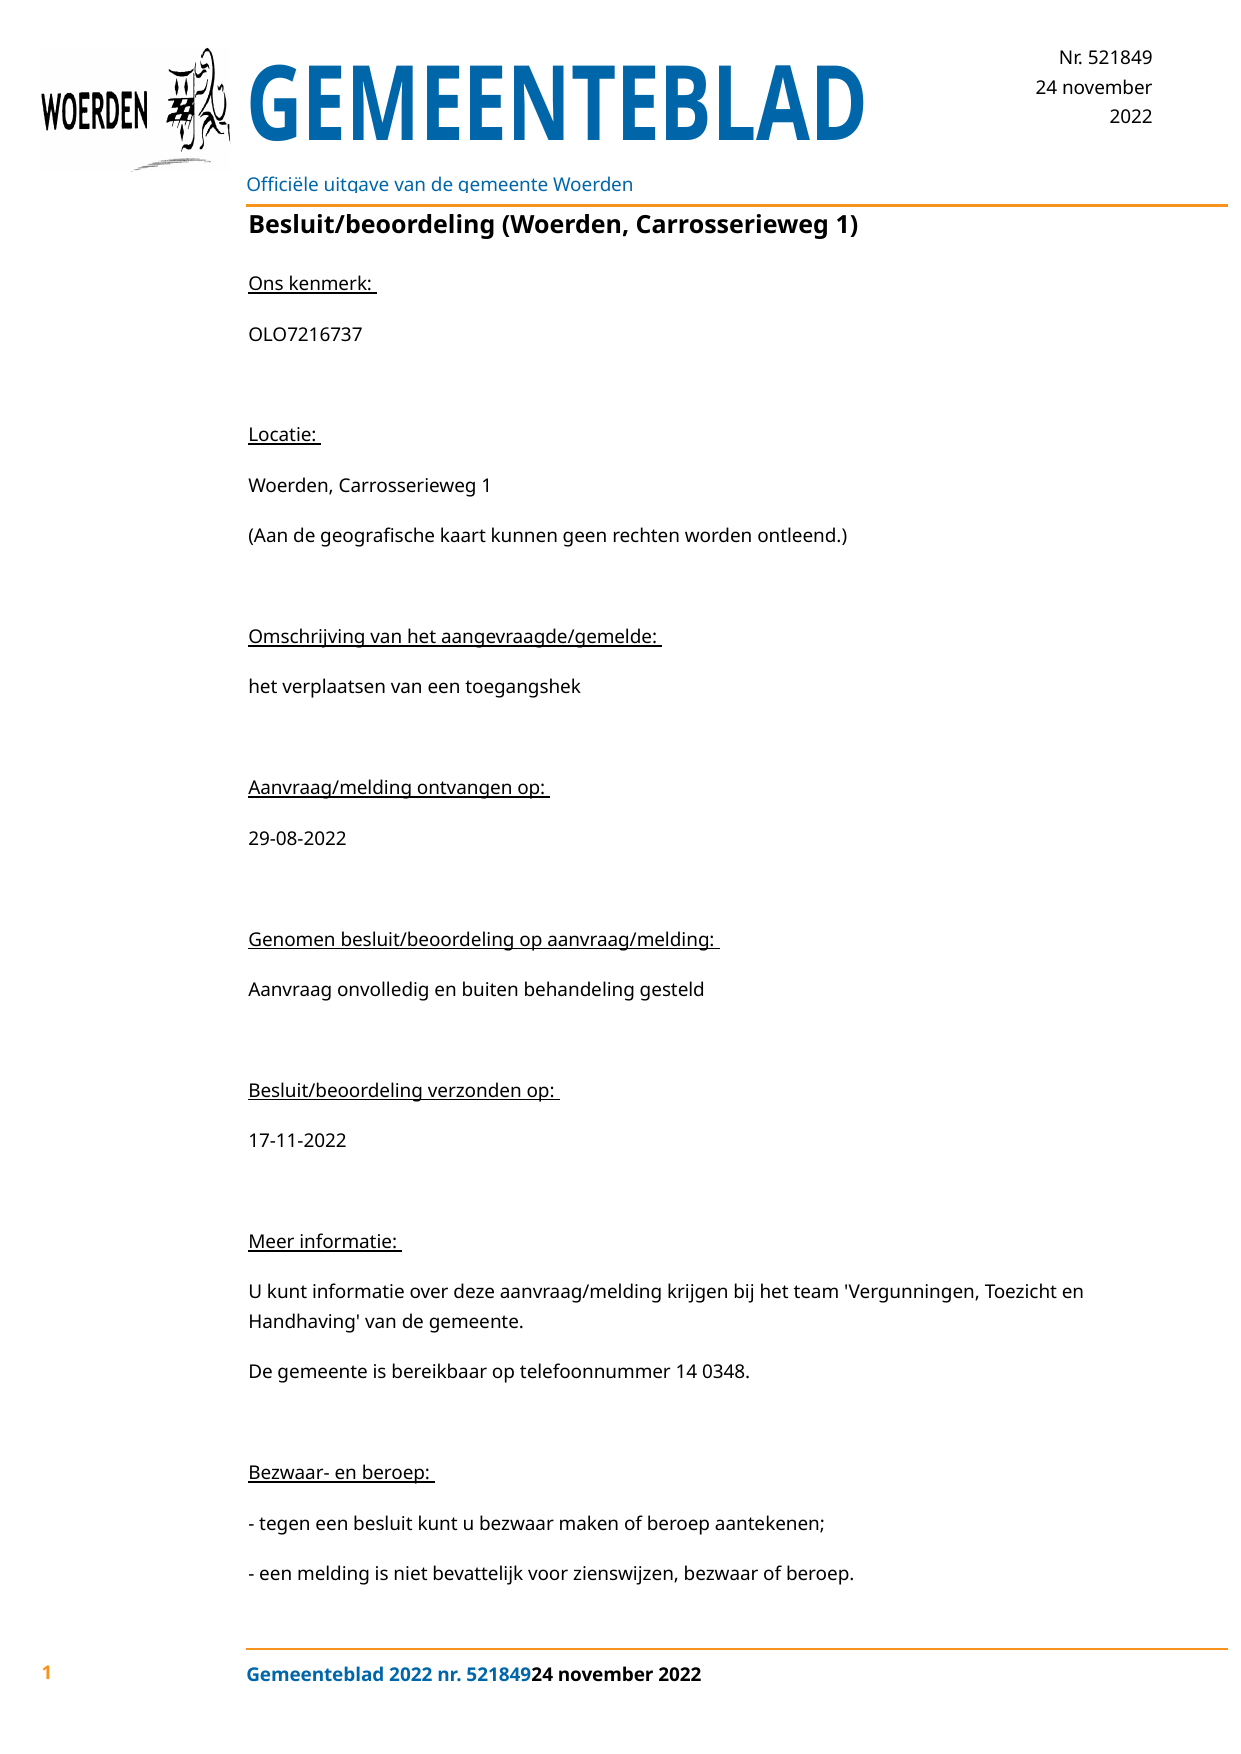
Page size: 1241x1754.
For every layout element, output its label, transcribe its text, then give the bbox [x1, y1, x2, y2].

text Bezwaar- en beroep: [248, 1459, 1152, 1485]
text - tegen een besluit kunt u bezwaar maken of beroep aantekenen; [248, 1510, 1152, 1536]
text (Aan de geografische kaart kunnen geen rechten worden ontleend.) [248, 522, 1152, 548]
text Omschrijving van het aangevraagde/gemelde: [248, 623, 1152, 649]
text 17-11-2022 [248, 1127, 1152, 1153]
text De gemeente is bereikbaar op telefoonnummer 14 0348. [248, 1359, 1152, 1384]
text 29-08-2022 [248, 825, 1152, 851]
text Aanvraag onvolledig en buiten behandeling gesteld [248, 976, 1152, 1002]
text U kunt informatie over deze aanvraag/melding krijgen bij het team 'Vergunningen, Toezicht en Handhaving' van de gemeente. [248, 1279, 1152, 1334]
text Woerden, Carrosserieweg 1 [248, 472, 1152, 498]
text - een melding is niet bevattelijk voor zienswijzen, bezwaar of beroep. [248, 1560, 1152, 1586]
text Besluit/beoordeling verzonden op: [248, 1077, 1152, 1103]
text Aanvraag/melding ontvangen op: [248, 774, 1152, 800]
text het verplaatsen van een toegangshek [248, 674, 1152, 699]
text Besluit/beoordeling (Woerden, Carrosserieweg 1) [248, 207, 1152, 241]
text OLO7216737 [248, 321, 1152, 346]
text Ons kenmerk: [248, 270, 1152, 296]
picture [41, 47, 231, 172]
text Genomen besluit/beoordeling op aanvraag/melding: [248, 926, 1152, 951]
text Locatie: [248, 422, 1152, 447]
text Meer informatie: [248, 1228, 1152, 1254]
